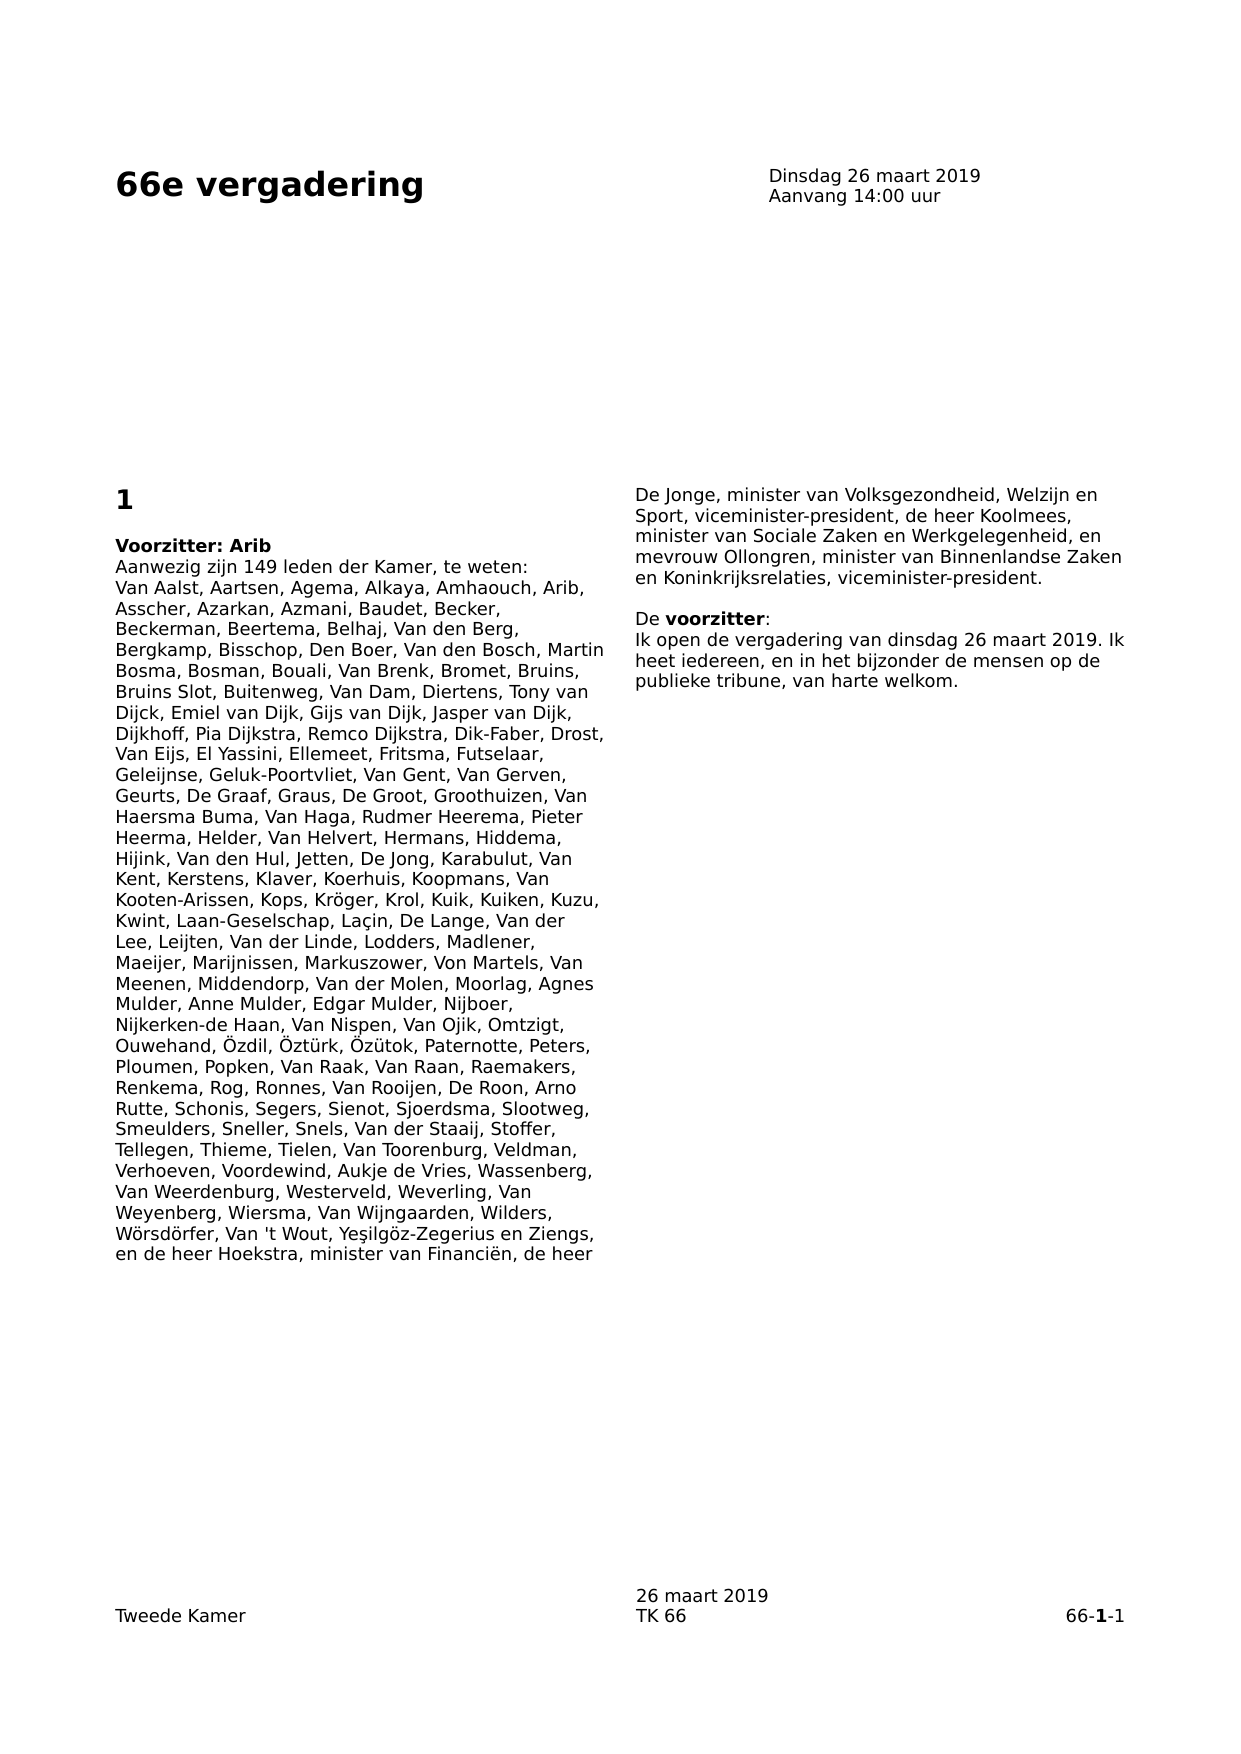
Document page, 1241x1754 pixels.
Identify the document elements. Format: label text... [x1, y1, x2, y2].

text De voorzitter: [635, 609, 1125, 629]
table_header Dinsdag 26 maart 2019 [769, 165, 1125, 186]
text Aanwezig zijn 149 leden der Kamer, te weten: [115, 557, 605, 577]
text Ik open de vergadering van dinsdag 26 maart 2019. Ik heet iedereen, en in het bijzonder de mensen op de publieke tribune, van harte welkom. [635, 629, 1125, 692]
table_header 66e vergadering [115, 165, 768, 207]
text en de heer Hoekstra, minister van Financiën, de heer [115, 1244, 605, 1265]
table_cell Aanvang 14:00 uur [769, 186, 1125, 207]
title 1 [115, 484, 605, 516]
text Voorzitter: Arib [115, 536, 605, 557]
text De Jonge, minister van Volksgezondheid, Welzijn en Sport, viceminister-president, de heer Koolmees, minister van Sociale Zaken en Werkgelegenheid, en mevrouw Ollongren, minister van Binnenlandse Zaken en Koninkrijksrelaties, viceminister-president. [635, 484, 1125, 589]
text Van Aalst, Aartsen, Agema, Alkaya, Amhaouch, Arib, Asscher, Azarkan, Azmani, Baudet, Becker, Beckerman, Beertema, Belhaj, Van den Berg, Bergkamp, Bisschop, Den Boer, Van den Bosch, Martin Bosma, Bosman, Bouali, Van Brenk, Bromet, Bruins, Bruins Slot, Buitenweg, Van Dam, Diertens, Tony van Dijck, Emiel van Dijk, Gijs van Dijk, Jasper van Dijk, Dijkhoff, Pia Dijkstra, Remco Dijkstra, Dik-Faber, Drost, Van Eijs, El Yassini, Ellemeet, Fritsma, Futselaar, Geleijnse, Geluk-Poortvliet, Van Gent, Van Gerven, Geurts, De Graaf, Graus, De Groot, Groothuizen, Van Haersma Buma, Van Haga, Rudmer Heerema, Pieter Heerma, Helder, Van Helvert, Hermans, Hiddema, Hijink, Van den Hul, Jetten, De Jong, Karabulut, Van Kent, Kerstens, Klaver, Koerhuis, Koopmans, Van Kooten-Arissen, Kops, Kröger, Krol, Kuik, Kuiken, Kuzu, Kwint, Laan-Geselschap, Laçin, De Lange, Van der Lee, Leijten, Van der Linde, Lodders, Madlener, Maeijer, Marijnissen, Markuszower, Von Martels, Van Meenen, Middendorp, Van der Molen, Moorlag, Agnes Mulder, Anne Mulder, Edgar Mulder, Nijboer, Nijkerken-de Haan, Van Nispen, Van Ojik, Omtzigt, Ouwehand, Özdil, Öztürk, Özütok, Paternotte, Peters, Ploumen, Popken, Van Raak, Van Raan, Raemakers, Renkema, Rog, Ronnes, Van Rooijen, De Roon, Arno Rutte, Schonis, Segers, Sienot, Sjoerdsma, Slootweg, Smeulders, Sneller, Snels, Van der Staaij, Stoffer, Tellegen, Thieme, Tielen, Van Toorenburg, Veldman, Verhoeven, Voordewind, Aukje de Vries, Wassenberg, Van Weerdenburg, Westerveld, Weverling, Van Weyenberg, Wiersma, Van Wijngaarden, Wilders, Wörsdörfer, Van 't Wout, Yeşilgöz-Zegerius en Ziengs, [115, 577, 605, 1244]
